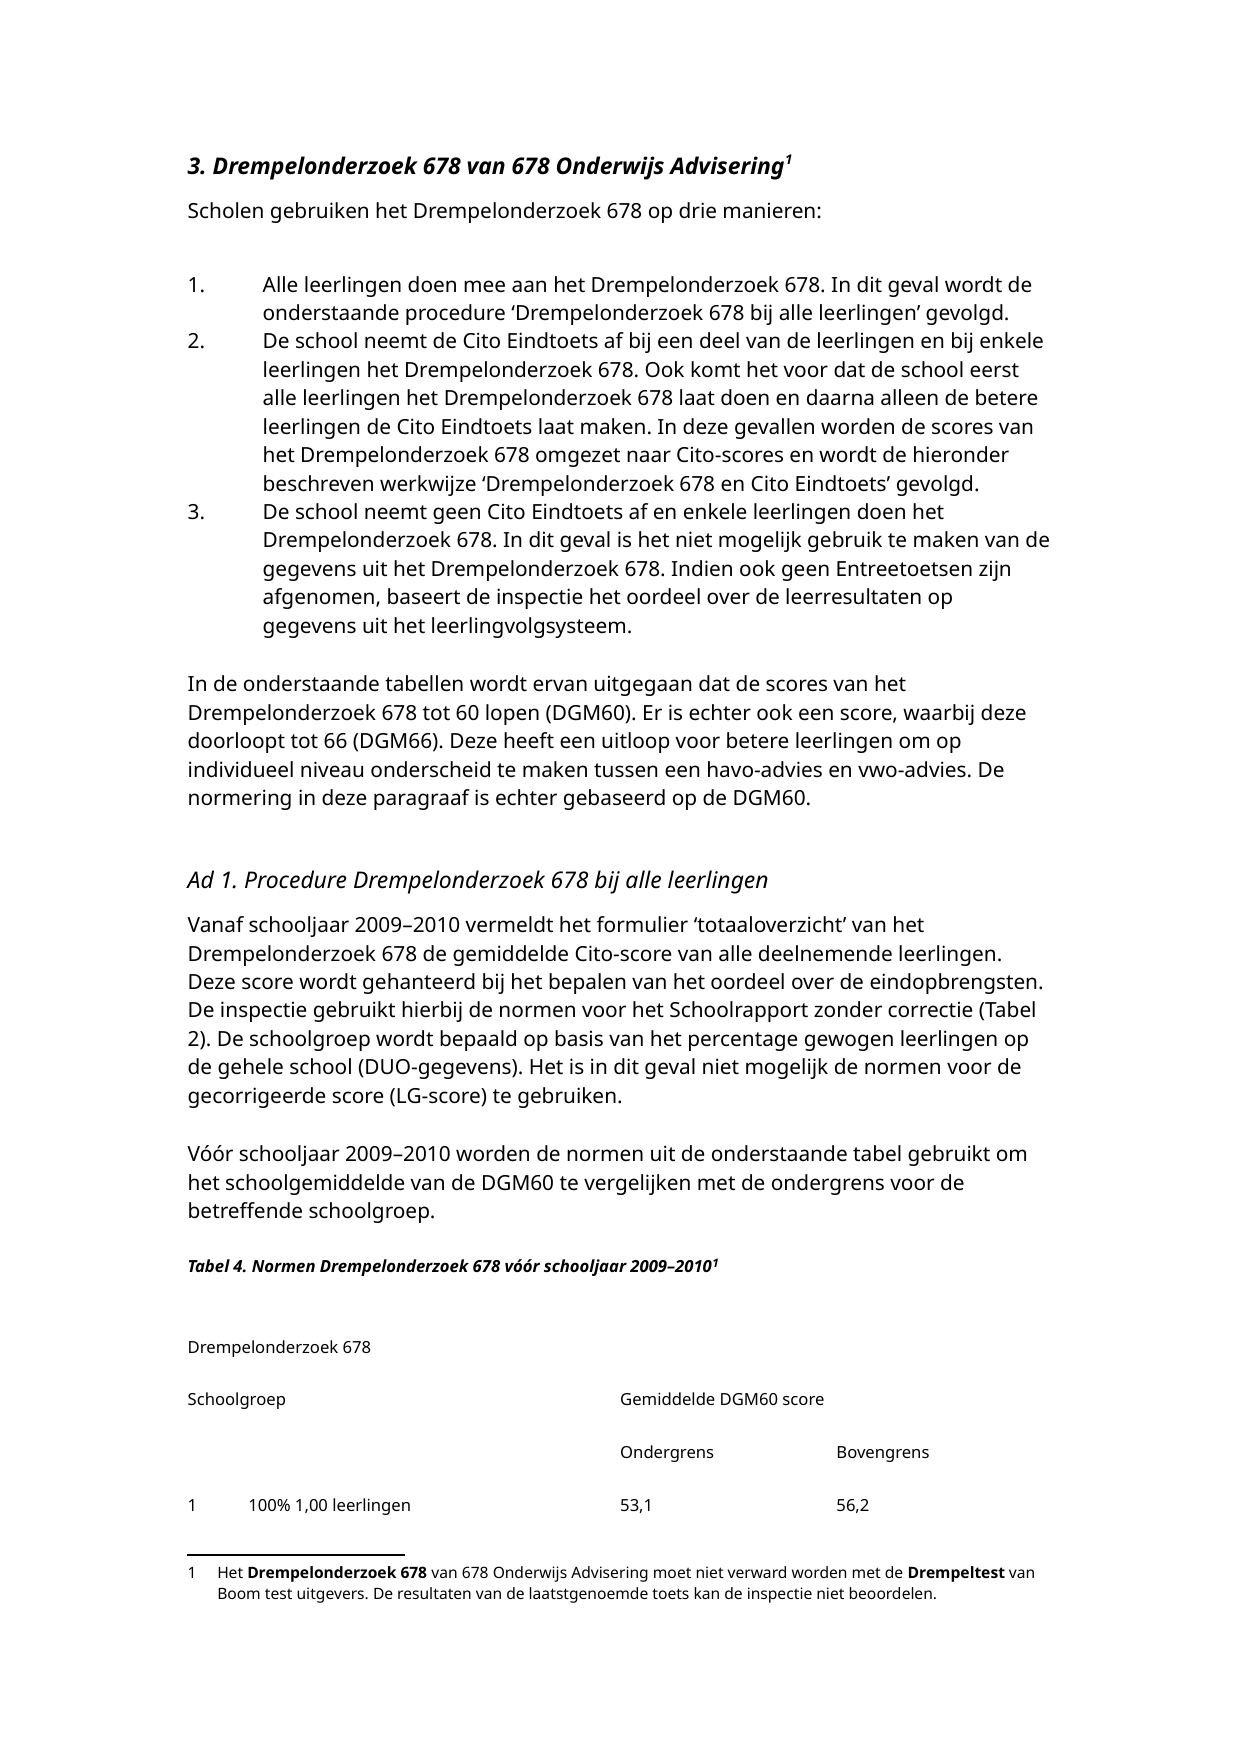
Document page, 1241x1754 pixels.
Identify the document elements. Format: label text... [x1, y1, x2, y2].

list Alle leerlingen doen mee aan het Drempelonderzoek 678. In dit geval wordt de onderstaande procedure ‘Drempelonderzoek 678 bij alle leerlingen’ gevolgd. [187, 270, 1053, 327]
text In de onderstaande tabellen wordt ervan uitgegaan dat de scores van het Drempelonderzoek 678 tot 60 lopen (DGM60). Er is echter ook een score, waarbij deze doorloopt tot 66 (DGM66). Deze heeft een uitloop voor betere leerlingen om op individueel niveau onderscheid te maken tussen een havo-advies en vwo-advies. De normering in deze paragraaf is echter gebaseerd op de DGM60. [187, 669, 1053, 812]
list De school neemt geen Cito Eindtoets af en enkele leerlingen doen het Drempelonderzoek 678. In dit geval is het niet mogelijk gebruik te maken van de gegevens uit het Drempelonderzoek 678. Indien ook geen Entreetoetsen zijn afgenomen, baseert de inspectie het oordeel over de leerresultaten op gegevens uit het leerlingvolgsysteem. [187, 497, 1053, 639]
subtitle Ad 1. Procedure Drempelonderzoek 678 bij alle leerlingen [187, 864, 1053, 895]
text Vanaf schooljaar 2009–2010 vermeldt het formulier ‘totaaloverzicht’ van het Drempelonderzoek 678 de gemiddelde Cito-score van alle deelnemende leerlingen. Deze score wordt gehanteerd bij het bepalen van het oordeel over de eindopbrengsten. De inspectie gebruikt hierbij de normen voor het Schoolrapport zonder correctie (Tabel 2). De schoolgroep wordt bepaald op basis van het percentage gewogen leerlingen op de gehele school (DUO-gegevens). Het is in dit geval niet mogelijk de normen voor de gecorrigeerde score (LG-score) te gebruiken. [187, 910, 1053, 1109]
text Vóór schooljaar 2009–2010 worden de normen uit de onderstaande tabel gebruikt om het schoolgemiddelde van de DGM60 te vergelijken met de ondergrens voor de betreffende schoolgroep. [187, 1139, 1053, 1225]
list De school neemt de Cito Eindtoets af bij een deel van de leerlingen en bij enkele leerlingen het Drempelonderzoek 678. Ook komt het voor dat de school eerst alle leerlingen het Drempelonderzoek 678 laat doen en daarna alleen de betere leerlingen de Cito Eindtoets laat maken. In deze gevallen worden de scores van het Drempelonderzoek 678 omgezet naar Cito-scores en wordt de hieronder beschreven werkwijze ‘Drempelonderzoek 678 en Cito Eindtoets’ gevolgd. [187, 327, 1053, 497]
text Scholen gebruiken het Drempelonderzoek 678 op drie manieren: [187, 196, 1053, 225]
text Het Drempelonderzoek 678 van 678 Onderwijs Advisering moet niet verward worden met de Drempeltest van Boom test uitgevers. De resultaten van de laatstgenoemde toets kan de inspectie niet beoordelen. [187, 1518, 1053, 1604]
subtitle 3. Drempelonderzoek 678 van 678 Onderwijs Advisering [187, 150, 1053, 181]
